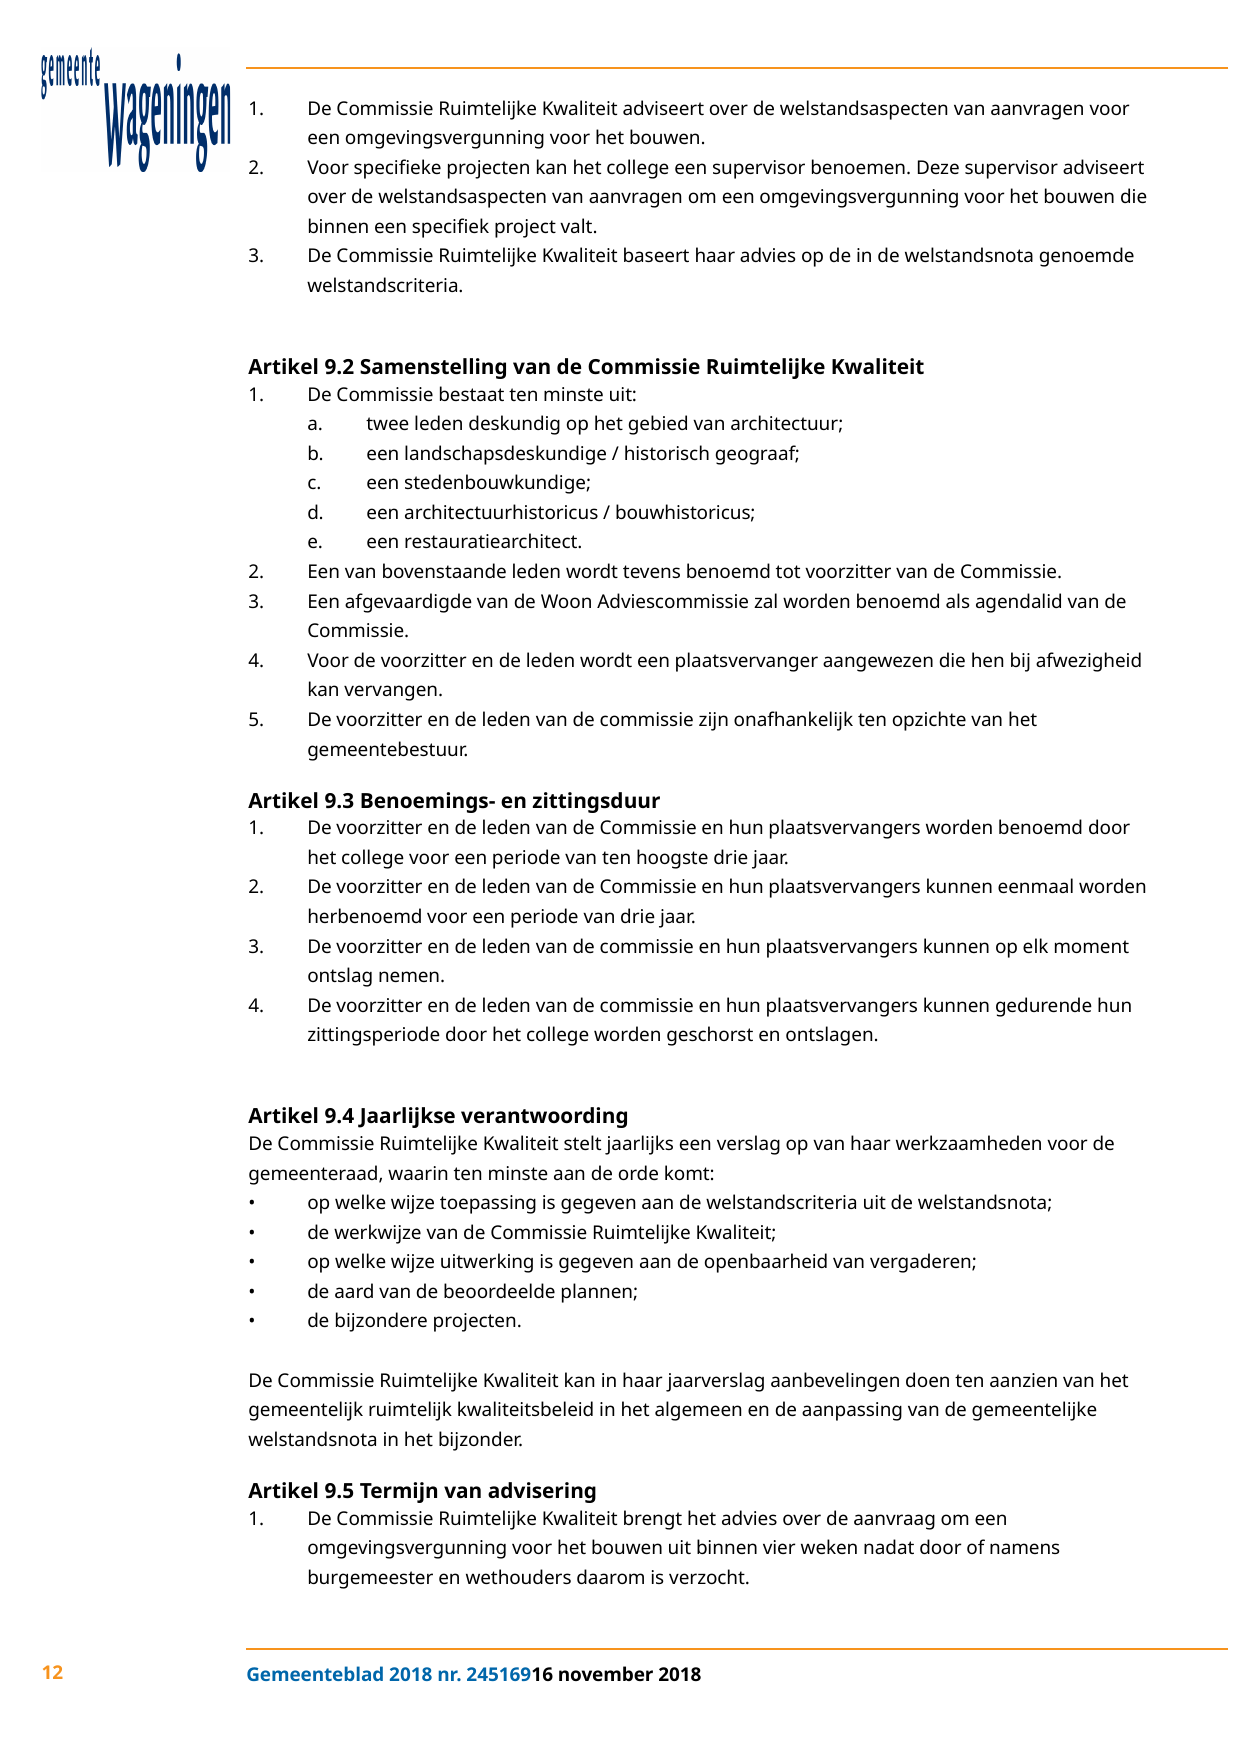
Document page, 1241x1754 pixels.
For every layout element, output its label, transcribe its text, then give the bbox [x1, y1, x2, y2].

text De Commissie Ruimtelijke Kwaliteit kan in haar jaarverslag aanbevelingen doen ten aanzien van het gemeentelijk ruimtelijk kwaliteitsbeleid in het algemeen en de aanpassing van de gemeentelijke welstandsnota in het bijzonder. [248, 1367, 1152, 1452]
list twee leden deskundig op het gebied van architectuur; [307, 410, 1152, 436]
list De Commissie Ruimtelijke Kwaliteit adviseert over de welstandsaspecten van aanvragen voor een omgevingsvergunning voor het bouwen. [248, 95, 1152, 150]
list De Commissie bestaat ten minste uit: [248, 381, 1152, 406]
list de aard van de beoordeelde plannen; [248, 1278, 1152, 1304]
list De voorzitter en de leden van de commissie en hun plaatsvervangers kunnen op elk moment ontslag nemen. [248, 933, 1152, 988]
list De voorzitter en de leden van de Commissie en hun plaatsvervangers kunnen eenmaal worden herbenoemd voor een periode van drie jaar. [248, 874, 1152, 929]
list op welke wijze uitwerking is gegeven aan de openbaarheid van vergaderen; [248, 1248, 1152, 1274]
text Artikel 9.3 Benoemings- en zittingsduur [248, 786, 1152, 814]
text Artikel 9.4 Jaarlijkse verantwoording [248, 1102, 1152, 1130]
list de bijzondere projecten. [248, 1308, 1152, 1333]
list de werkwijze van de Commissie Ruimtelijke Kwaliteit; [248, 1219, 1152, 1244]
list Voor de voorzitter en de leden wordt een plaatsvervanger aangewezen die hen bij afwezigheid kan vervangen. [248, 647, 1152, 702]
list een stedenbouwkundige; [307, 469, 1152, 495]
list De Commissie Ruimtelijke Kwaliteit brengt het advies over de aanvraag om een omgevingsvergunning voor het bouwen uit binnen vier weken nadat door of namens burgemeester en wethouders daarom is verzocht. [248, 1505, 1152, 1590]
list De Commissie Ruimtelijke Kwaliteit baseert haar advies op de in de welstandsnota genoemde welstandscriteria. [248, 243, 1152, 298]
text Artikel 9.5 Termijn van advisering [248, 1476, 1152, 1505]
list Een van bovenstaande leden wordt tevens benoemd tot voorzitter van de Commissie. [248, 558, 1152, 584]
text De Commissie Ruimtelijke Kwaliteit stelt jaarlijks een verslag op van haar werkzaamheden voor de gemeenteraad, waarin ten minste aan de orde komt: [248, 1130, 1152, 1185]
list De voorzitter en de leden van de commissie zijn onafhankelijk ten opzichte van het gemeentebestuur. [248, 706, 1152, 761]
list een restauratiearchitect. [307, 529, 1152, 554]
list op welke wijze toepassing is gegeven aan de welstandscriteria uit de welstandsnota; [248, 1189, 1152, 1215]
list Een afgevaardigde van de Woon Adviescommissie zal worden benoemd als agendalid van de Commissie. [248, 588, 1152, 643]
list een landschapsdeskundige / historisch geograaf; [307, 440, 1152, 466]
list De voorzitter en de leden van de Commissie en hun plaatsvervangers worden benoemd door het college voor een periode van ten hoogste drie jaar. [248, 814, 1152, 870]
picture [41, 47, 231, 172]
list een architectuurhistoricus / bouwhistoricus; [307, 499, 1152, 525]
list De voorzitter en de leden van de commissie en hun plaatsvervangers kunnen gedurende hun zittingsperiode door het college worden geschorst en ontslagen. [248, 992, 1152, 1047]
list Voor specifieke projecten kan het college een supervisor benoemen. Deze supervisor adviseert over de welstandsaspecten van aanvragen om een omgevingsvergunning voor het bouwen die binnen een specifiek project valt. [248, 154, 1152, 239]
text Artikel 9.2 Samenstelling van de Commissie Ruimtelijke Kwaliteit [248, 352, 1152, 381]
